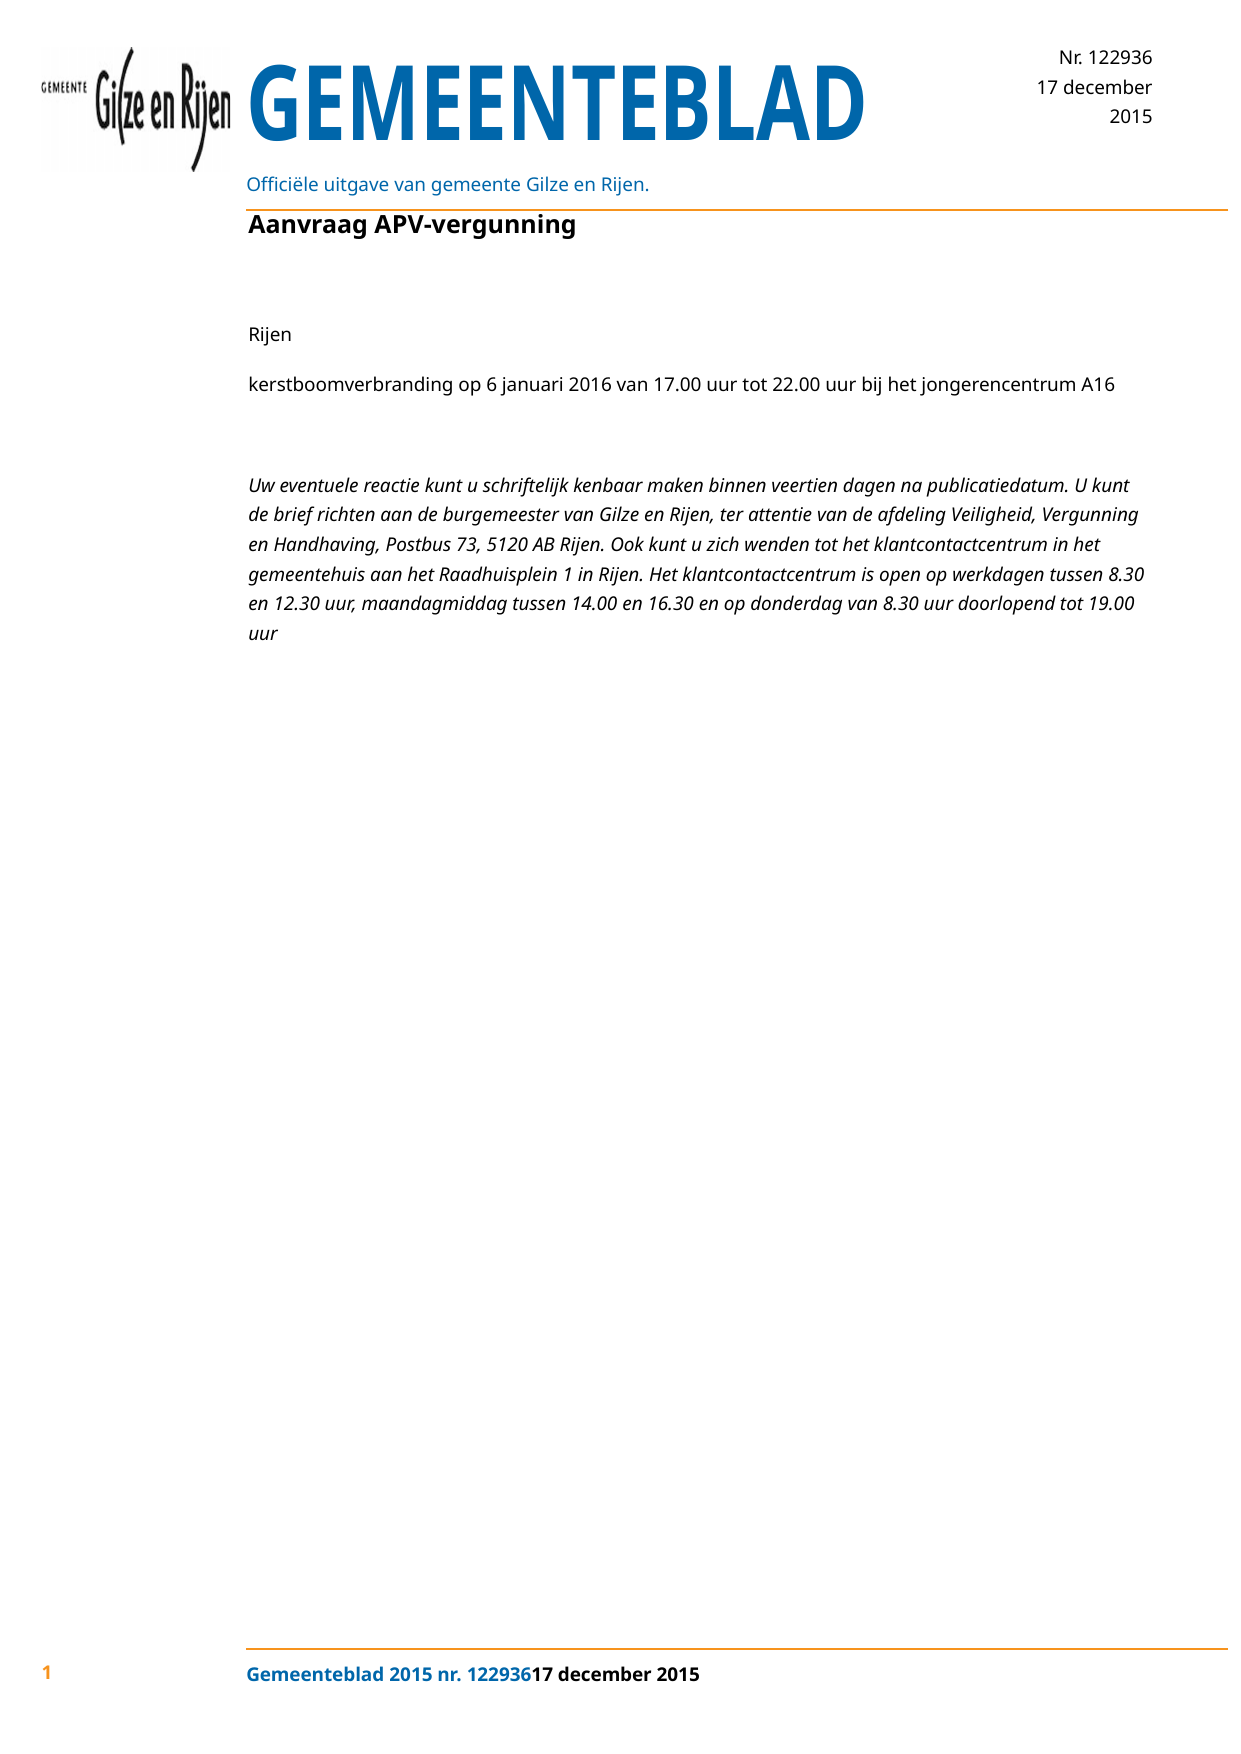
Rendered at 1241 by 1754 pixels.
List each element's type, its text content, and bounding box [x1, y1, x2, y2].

text Aanvraag APV-vergunning [248, 211, 1152, 241]
text Rijen [248, 321, 1152, 346]
text kerstboomverbranding op 6 januari 2016 van 17.00 uur tot 22.00 uur bij het jongerencentrum A16 [248, 371, 1152, 397]
picture [41, 47, 231, 172]
text Uw eventuele reactie kunt u schriftelijk kenbaar maken binnen veertien dagen na publicatiedatum. U kunt de brief richten aan de burgemeester van Gilze en Rijen, ter attentie van de afdeling Veiligheid, Vergunning en Handhaving, Postbus 73, 5120 AB Rijen. Ook kunt u zich wenden tot het klantcontactcentrum in het gemeentehuis aan het Raadhuisplein 1 in Rijen. Het klantcontactcentrum is open op werkdagen tussen 8.30 en 12.30 uur, maandagmiddag tussen 14.00 en 16.30 en op donderdag van 8.30 uur doorlopend tot 19.00 uur [248, 472, 1152, 646]
